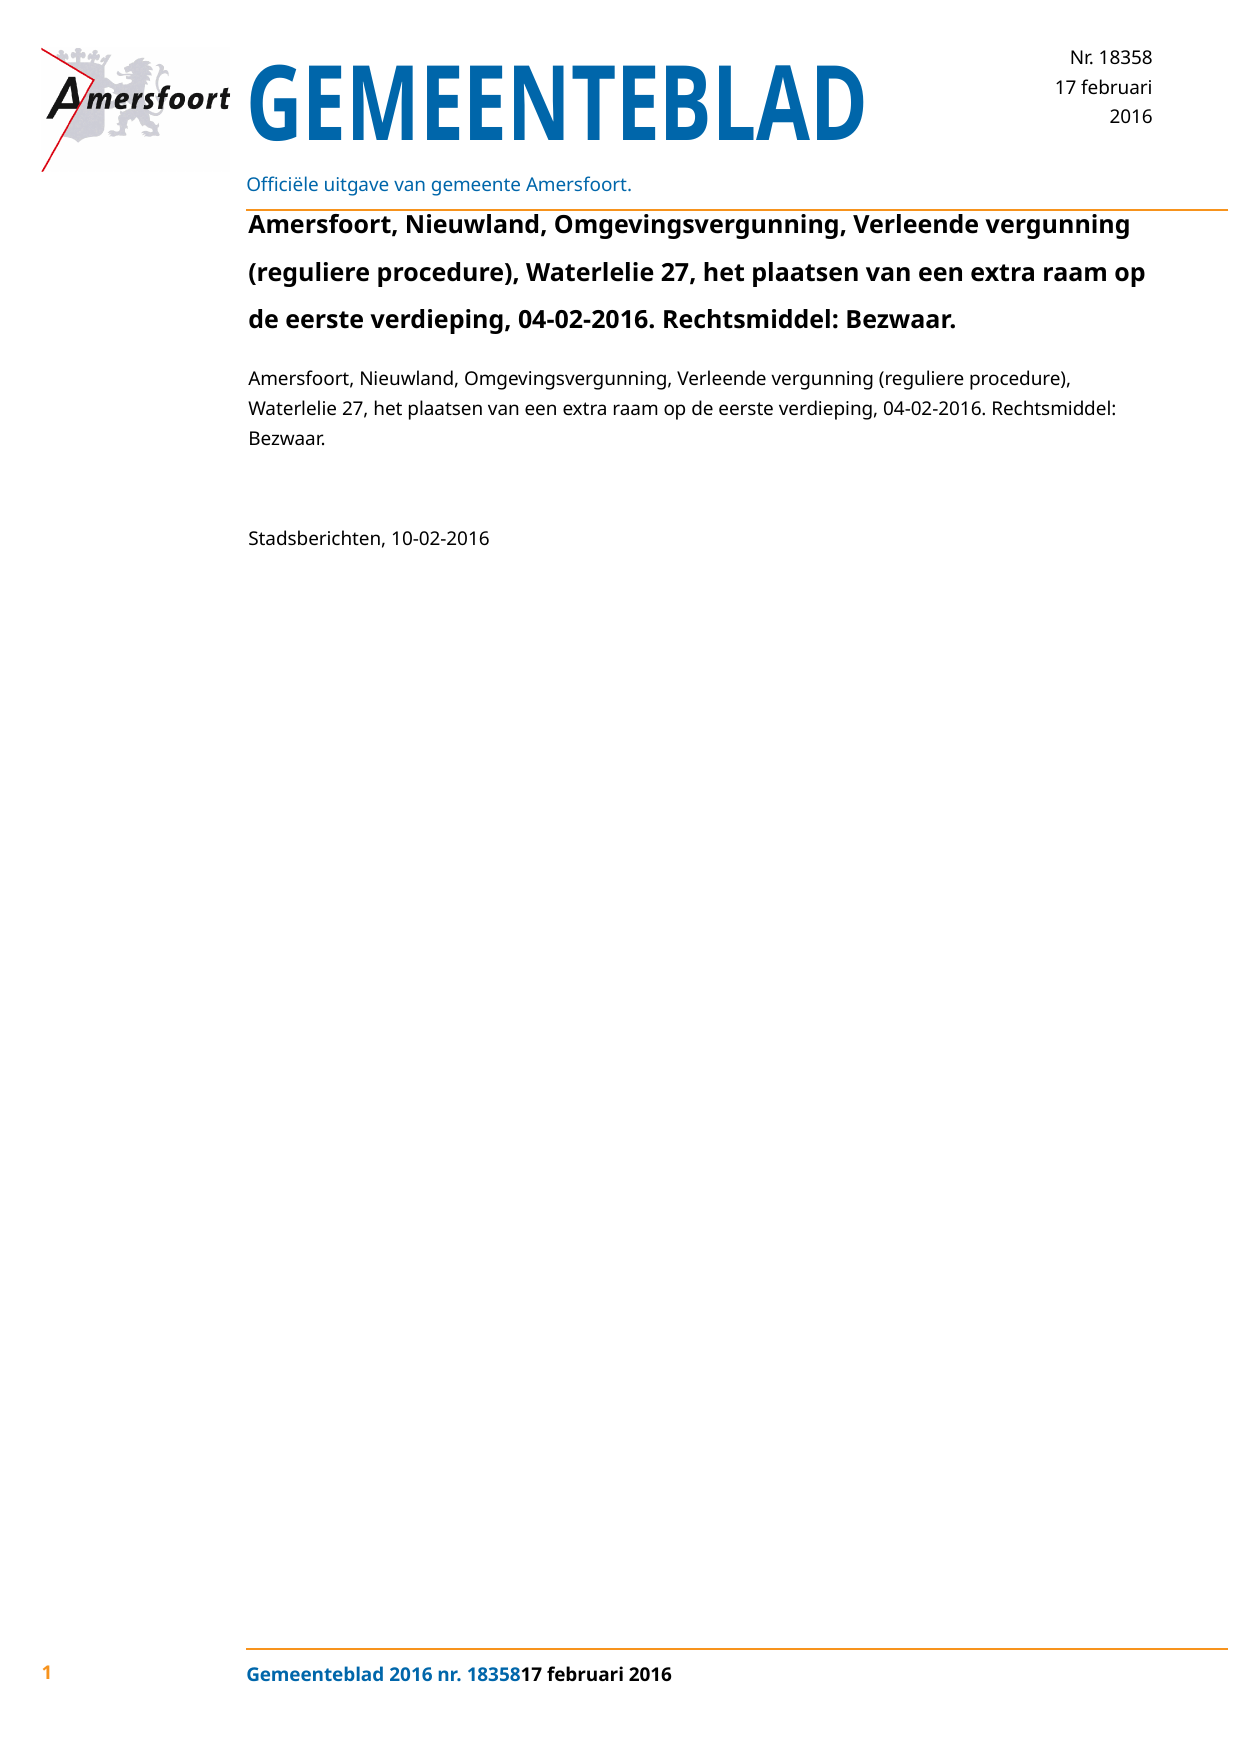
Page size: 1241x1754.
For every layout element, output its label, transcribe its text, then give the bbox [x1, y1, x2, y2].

text Amersfoort, Nieuwland, Omgevingsvergunning, Verleende vergunning (reguliere procedure), Waterlelie 27, het plaatsen van een extra raam op de eerste verdieping, 04-02-2016. Rechtsmiddel: Bezwaar. [248, 366, 1152, 450]
text Amersfoort, Nieuwland, Omgevingsvergunning, Verleende vergunning (reguliere procedure), Waterlelie 27, het plaatsen van een extra raam op de eerste verdieping, 04-02-2016. Rechtsmiddel: Bezwaar. [248, 211, 1152, 336]
picture [41, 47, 231, 172]
text Stadsberichten, 10-02-2016 [248, 526, 1152, 551]
